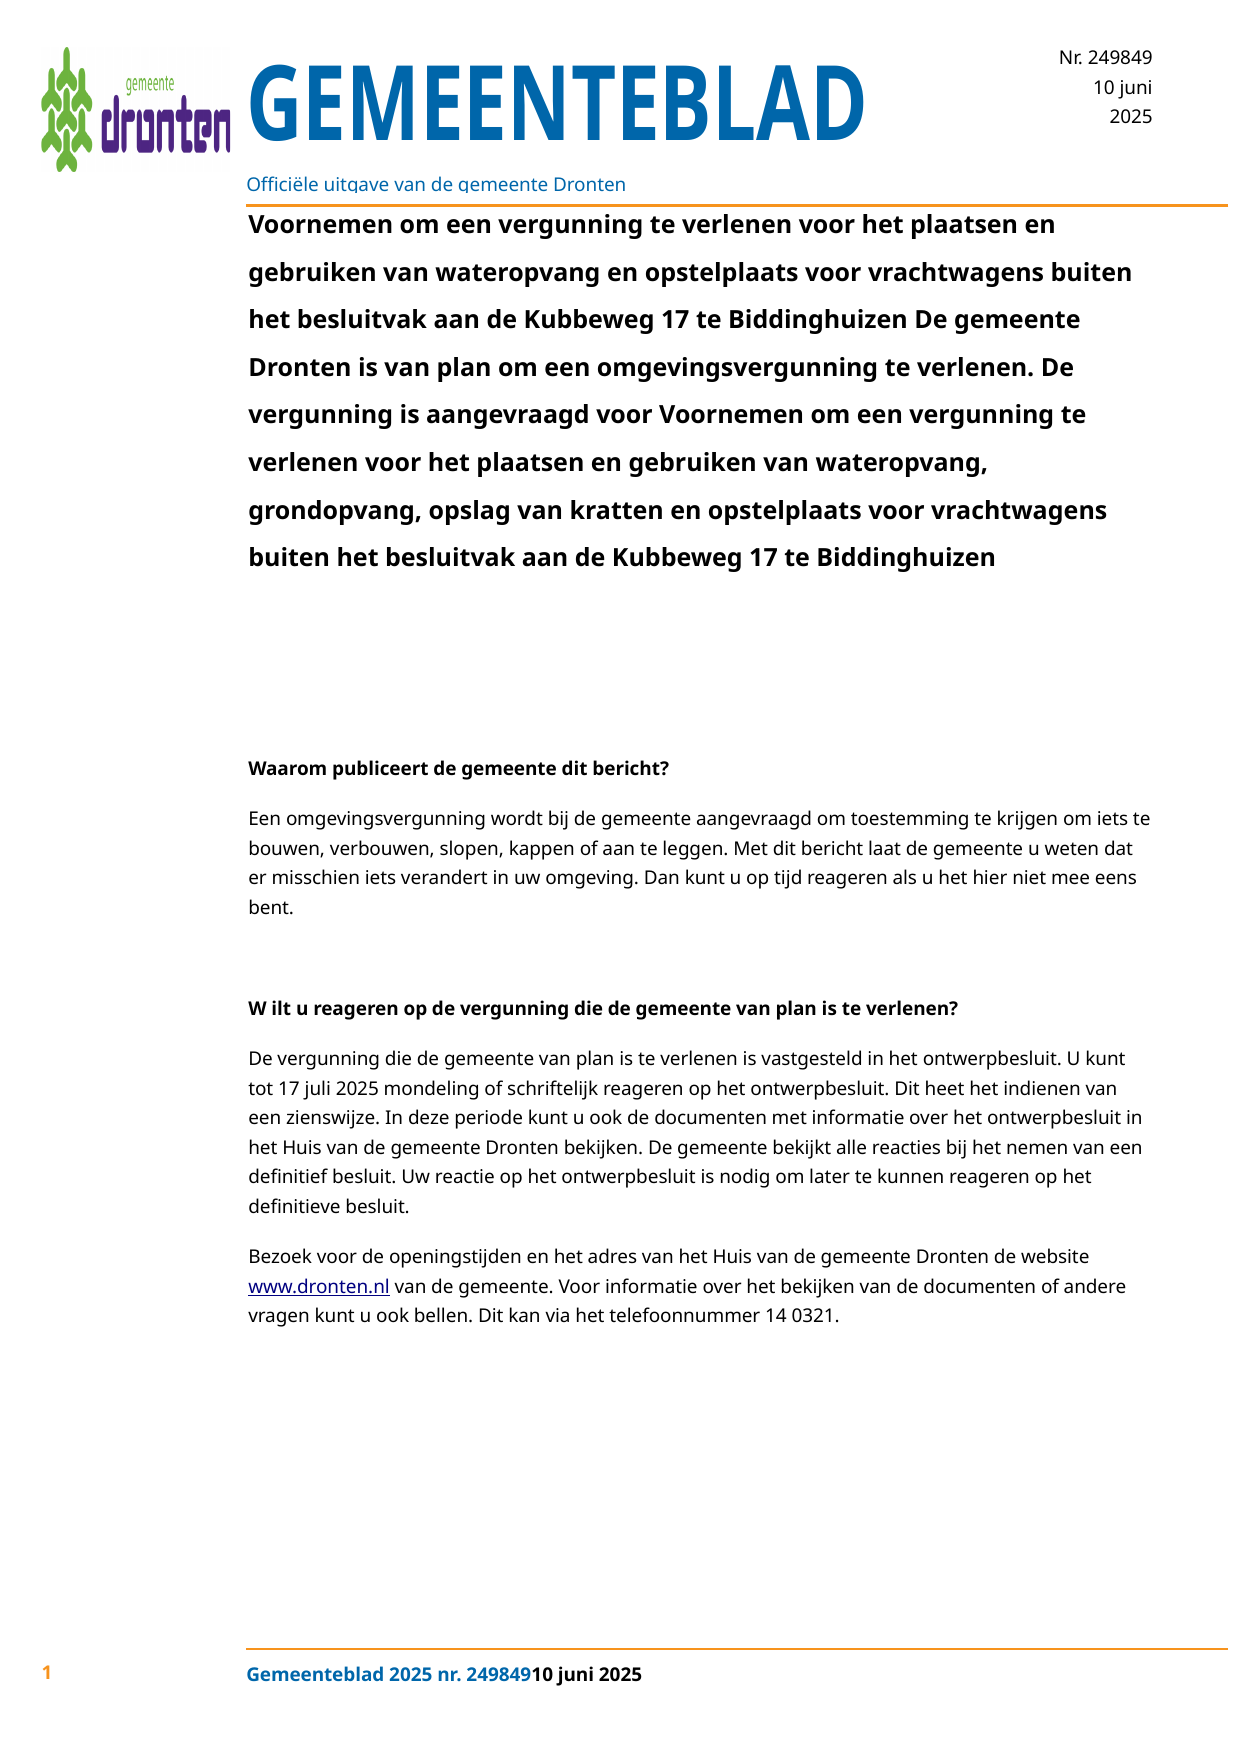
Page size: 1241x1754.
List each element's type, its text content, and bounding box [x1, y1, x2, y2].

text Een omgevingsvergunning wordt bij de gemeente aangevraagd om toestemming te krijgen om iets te bouwen, verbouwen, slopen, kappen of aan te leggen. Met dit bericht laat de gemeente u weten dat er misschien iets verandert in uw omgeving. Dan kunt u op tijd reageren als u het hier niet mee eens bent. [248, 805, 1152, 920]
text W ilt u reageren op de vergunning die de gemeente van plan is te verlenen? [248, 995, 1152, 1021]
picture [41, 47, 231, 172]
text Voornemen om een vergunning te verlenen voor het plaatsen en gebruiken van wateropvang en opstelplaats voor vrachtwagens buiten het besluitvak aan de Kubbeweg 17 te Biddinghuizen De gemeente Dronten is van plan om een omgevingsvergunning te verlenen. De vergunning is aangevraagd voor Voornemen om een vergunning te verlenen voor het plaatsen en gebruiken van wateropvang, grondopvang, opslag van kratten en opstelplaats voor vrachtwagens buiten het besluitvak aan de Kubbeweg 17 te Biddinghuizen [248, 207, 1152, 574]
text De vergunning die de gemeente van plan is te verlenen is vastgesteld in het ontwerpbesluit. U kunt tot 17 juli 2025 mondeling of schriftelijk reageren op het ontwerpbesluit. Dit heet het indienen van een zienswijze. In deze periode kunt u ook de documenten met informatie over het ontwerpbesluit in het Huis van de gemeente Dronten bekijken. De gemeente bekijkt alle reacties bij het nemen van een definitief besluit. Uw reactie op het ontwerpbesluit is nodig om later te kunnen reageren op het definitieve besluit. [248, 1045, 1152, 1219]
text Bezoek voor de openingstijden en het adres van het Huis van de gemeente Dronten de website www.dronten.nl van de gemeente. Voor informatie over het bekijken van de documenten of andere vragen kunt u ook bellen. Dit kan via het telefoonnummer 14 0321. [248, 1243, 1152, 1328]
text Waarom publiceert de gemeente dit bericht? [248, 755, 1152, 781]
